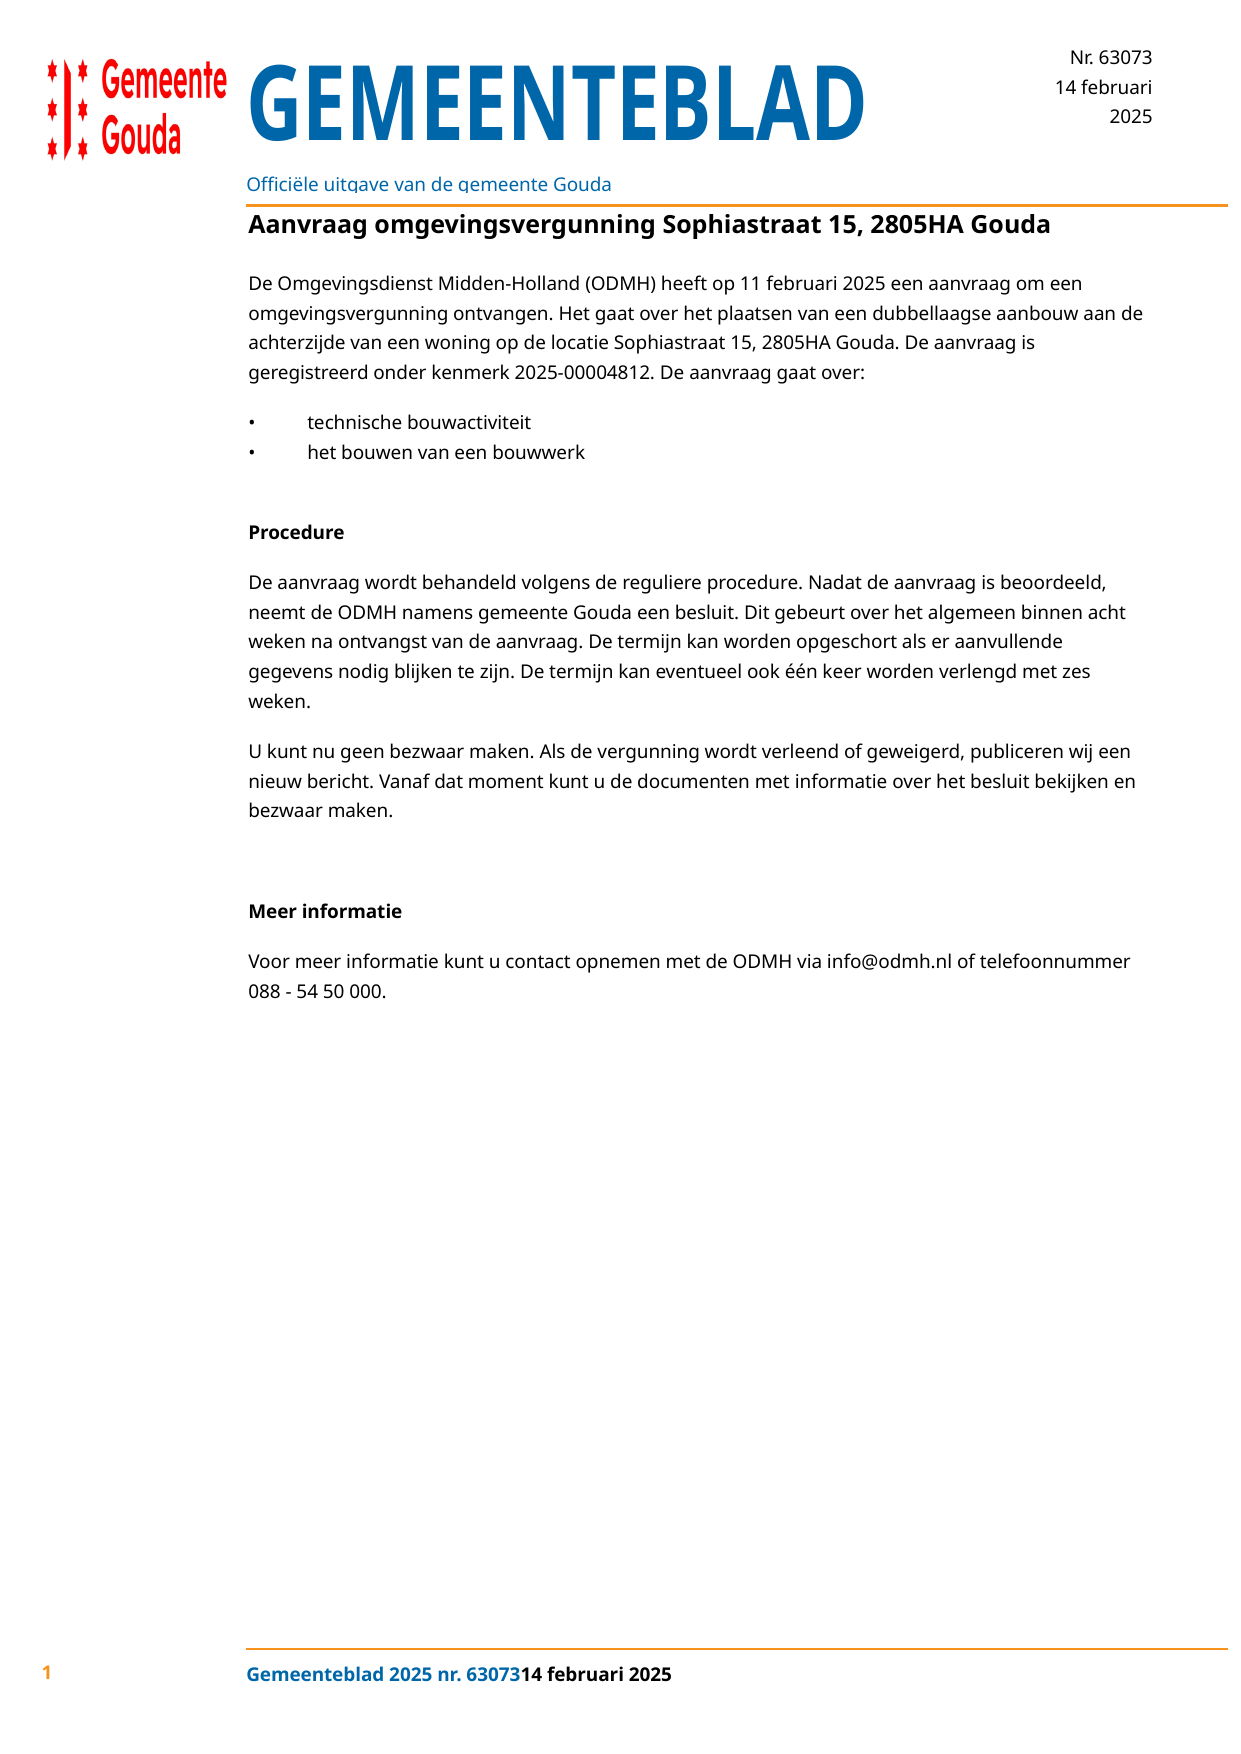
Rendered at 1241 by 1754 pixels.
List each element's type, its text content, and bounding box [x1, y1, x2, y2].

text Procedure [248, 519, 1152, 545]
text U kunt nu geen bezwaar maken. Als de vergunning wordt verleend of geweigerd, publiceren wij een nieuw bericht. Vanaf dat moment kunt u de documenten met informatie over het besluit bekijken en bezwaar maken. [248, 738, 1152, 823]
picture [41, 47, 231, 172]
list het bouwen van een bouwwerk [248, 439, 1152, 465]
text Meer informatie [248, 898, 1152, 924]
text Voor meer informatie kunt u contact opnemen met de ODMH via info@odmh.nl of telefoonnummer 088 - 54 50 000. [248, 949, 1152, 1004]
text De aanvraag wordt behandeld volgens de reguliere procedure. Nadat de aanvraag is beoordeeld, neemt de ODMH namens gemeente Gouda een besluit. Dit gebeurt over het algemeen binnen acht weken na ontvangst van de aanvraag. De termijn kan worden opgeschort als er aanvullende gegevens nodig blijken te zijn. De termijn kan eventueel ook één keer worden verlengd met zes weken. [248, 569, 1152, 713]
text Aanvraag omgevingsvergunning Sophiastraat 15, 2805HA Gouda [248, 207, 1152, 241]
list technische bouwactiviteit [248, 409, 1152, 435]
text De Omgevingsdienst Midden-Holland (ODMH) heeft op 11 februari 2025 een aanvraag om een omgevingsvergunning ontvangen. Het gaat over het plaatsen van een dubbellaagse aanbouw aan de achterzijde van een woning op de locatie Sophiastraat 15, 2805HA Gouda. De aanvraag is geregistreerd onder kenmerk 2025-00004812. De aanvraag gaat over: [248, 270, 1152, 385]
